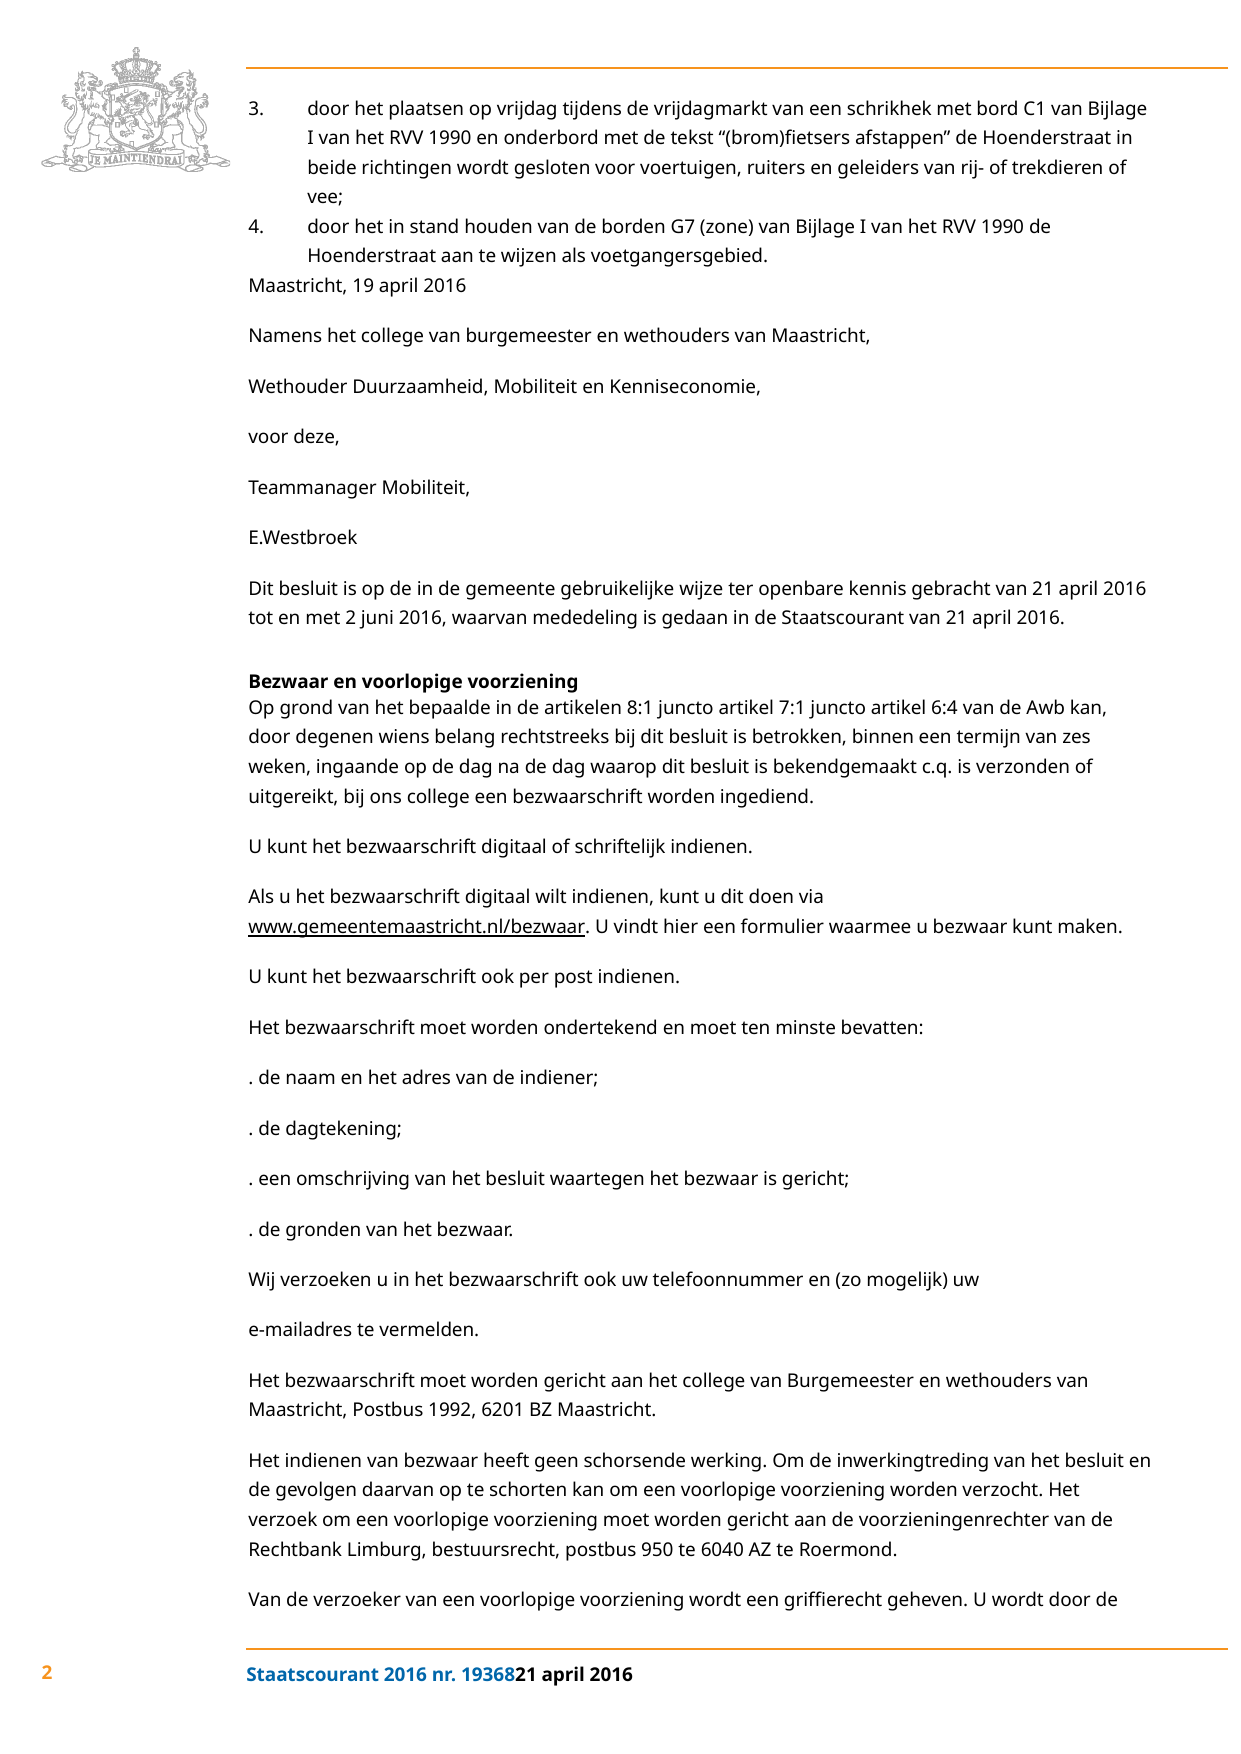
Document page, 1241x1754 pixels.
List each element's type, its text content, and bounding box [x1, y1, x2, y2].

text Maastricht, 19 april 2016 [248, 272, 1152, 298]
text Dit besluit is op de in de gemeente gebruikelijke wijze ter openbare kennis gebracht van 21 april 2016 tot en met 2 juni 2016, waarvan mededeling is gedaan in de Staatscourant van 21 april 2016. [248, 575, 1152, 630]
text U kunt het bezwaarschrift ook per post indienen. [248, 964, 1152, 989]
text . de naam en het adres van de indiener; [248, 1064, 1152, 1090]
text Het bezwaarschrift moet worden ondertekend en moet ten minste bevatten: [248, 1014, 1152, 1040]
list door het in stand houden van de borden G7 (zone) van Bijlage I van het RVV 1990 de Hoenderstraat aan te wijzen als voetgangersgebied. [248, 213, 1152, 268]
text Het bezwaarschrift moet worden gericht aan het college van Burgemeester en wethouders van Maastricht, Postbus 1992, 6201 BZ Maastricht. [248, 1367, 1152, 1422]
text Namens het college van burgemeester en wethouders van Maastricht, [248, 323, 1152, 348]
text Teammanager Mobiliteit, [248, 474, 1152, 500]
text e-mailadres te vermelden. [248, 1317, 1152, 1342]
text . een omschrijving van het besluit waartegen het bezwaar is gericht; [248, 1165, 1152, 1191]
text . de gronden van het bezwaar. [248, 1216, 1152, 1241]
text E.Westbroek [248, 524, 1152, 550]
text Wij verzoeken u in het bezwaarschrift ook uw telefoonnummer en (zo mogelijk) uw [248, 1266, 1152, 1292]
text U kunt het bezwaarschrift digitaal of schriftelijk indienen. [248, 833, 1152, 859]
picture [41, 47, 231, 172]
text Wethouder Duurzaamheid, Mobiliteit en Kenniseconomie, [248, 373, 1152, 399]
text voor deze, [248, 423, 1152, 449]
text Van de verzoeker van een voorlopige voorziening wordt een griffierecht geheven. U wordt door de [248, 1586, 1152, 1612]
text Bezwaar en voorlopige voorziening [248, 668, 1152, 694]
text Het indienen van bezwaar heeft geen schorsende werking. Om de inwerkingtreding van het besluit en de gevolgen daarvan op te schorten kan om een voorlopige voorziening worden verzocht. Het verzoek om een voorlopige voorziening moet worden gericht aan de voorzieningenrechter van de Rechtbank Limburg, bestuursrecht, postbus 950 te 6040 AZ te Roermond. [248, 1447, 1152, 1561]
list door het plaatsen op vrijdag tijdens de vrijdagmarkt van een schrikhek met bord C1 van Bijlage I van het RVV 1990 en onderbord met de tekst “(brom)fietsers afstappen” de Hoenderstraat in beide richtingen wordt gesloten voor voertuigen, ruiters en geleiders van rij- of trekdieren of vee; [248, 95, 1152, 209]
text Als u het bezwaarschrift digitaal wilt indienen, kunt u dit doen via www.gemeentemaastricht.nl/bezwaar. U vindt hier een formulier waarmee u bezwaar kunt maken. [248, 884, 1152, 939]
text . de dagtekening; [248, 1115, 1152, 1141]
text Op grond van het bepaalde in de artikelen 8:1 juncto artikel 7:1 juncto artikel 6:4 van de Awb kan, door degenen wiens belang rechtstreeks bij dit besluit is betrokken, binnen een termijn van zes weken, ingaande op de dag na de dag waarop dit besluit is bekendgemaakt c.q. is verzonden of uitgereikt, bij ons college een bezwaarschrift worden ingediend. [248, 694, 1152, 808]
